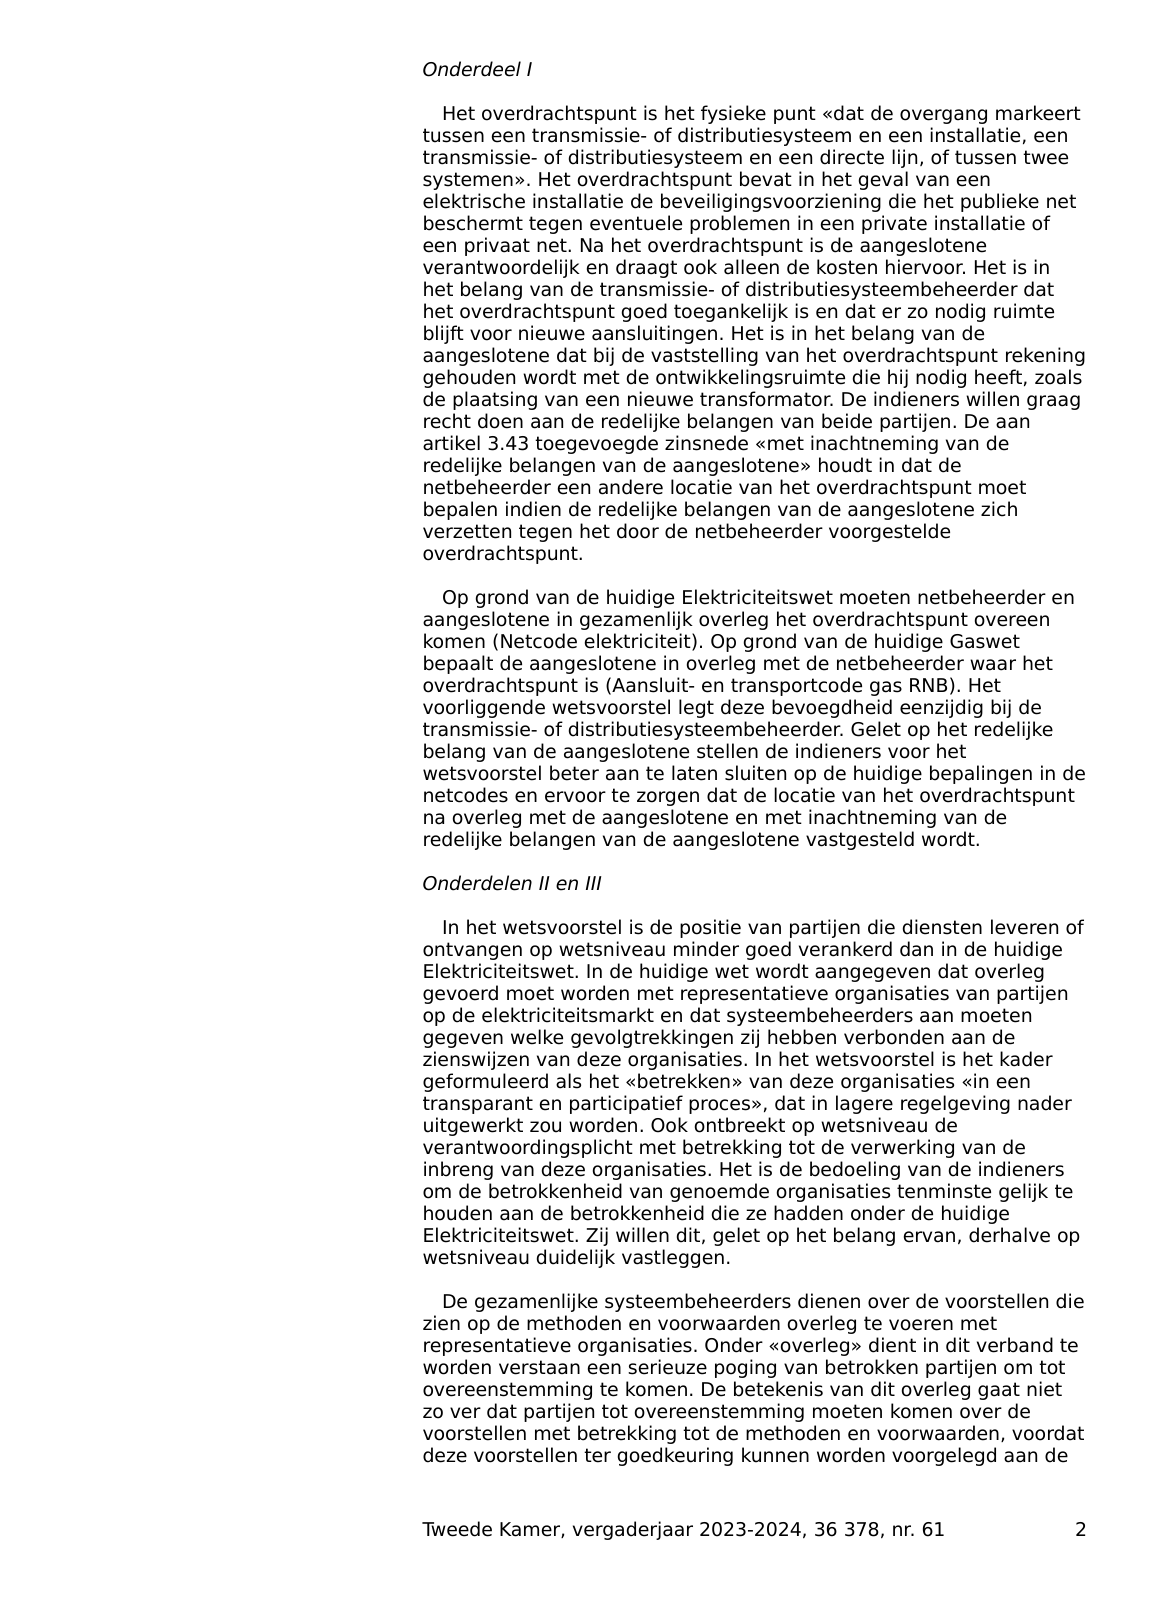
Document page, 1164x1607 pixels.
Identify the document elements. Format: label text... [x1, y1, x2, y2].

text De gezamenlijke systeembeheerders dienen over de voorstellen die zien op de methoden en voorwaarden overleg te voeren met representatieve organisaties. Onder «overleg» dient in dit verband te worden verstaan een serieuze poging van betrokken partijen om tot overeenstemming te komen. De betekenis van dit overleg gaat niet zo ver dat partijen tot overeenstemming moeten komen over de voorstellen met betrekking tot de methoden en voorwaarden, voordat deze voorstellen ter goedkeuring kunnen worden voorgelegd aan de [422, 1291, 1087, 1467]
text Op grond van de huidige Elektriciteitswet moeten netbeheerder en aangeslotene in gezamenlijk overleg het overdrachtspunt overeen komen (Netcode elektriciteit). Op grond van de huidige Gaswet bepaalt de aangeslotene in overleg met de netbeheerder waar het overdrachtspunt is (Aansluit- en transportcode gas RNB). Het voorliggende wetsvoorstel legt deze bevoegdheid eenzijdig bij de transmissie- of distributiesysteembeheerder. Gelet op het redelijke belang van de aangeslotene stellen de indieners voor het wetsvoorstel beter aan te laten sluiten op de huidige bepalingen in de netcodes en ervoor te zorgen dat de locatie van het overdrachtspunt na overleg met de aangeslotene en met inachtneming van de redelijke belangen van de aangeslotene vastgesteld wordt. [422, 587, 1087, 851]
subtitle Onderdelen II en III [422, 873, 1087, 895]
text In het wetsvoorstel is de positie van partijen die diensten leveren of ontvangen op wetsniveau minder goed verankerd dan in de huidige Elektriciteitswet. In de huidige wet wordt aangegeven dat overleg gevoerd moet worden met representatieve organisaties van partijen op de elektriciteitsmarkt en dat systeembeheerders aan moeten gegeven welke gevolgtrekkingen zij hebben verbonden aan de zienswijzen van deze organisaties. In het wetsvoorstel is het kader geformuleerd als het «betrekken» van deze organisaties «in een transparant en participatief proces», dat in lagere regelgeving nader uitgewerkt zou worden. Ook ontbreekt op wetsniveau de verantwoordingsplicht met betrekking tot de verwerking van de inbreng van deze organisaties. Het is de bedoeling van de indieners om de betrokkenheid van genoemde organisaties tenminste gelijk te houden aan de betrokkenheid die ze hadden onder de huidige Elektriciteitswet. Zij willen dit, gelet op het belang ervan, derhalve op wetsniveau duidelijk vastleggen. [422, 917, 1087, 1269]
text Het overdrachtspunt is het fysieke punt «dat de overgang markeert tussen een transmissie- of distributiesysteem en een installatie, een transmissie- of distributiesysteem en een directe lijn, of tussen twee systemen». Het overdrachtspunt bevat in het geval van een elektrische installatie de beveiligingsvoorziening die het publieke net beschermt tegen eventuele problemen in een private installatie of een privaat net. Na het overdrachtspunt is de aangeslotene verantwoordelijk en draagt ook alleen de kosten hiervoor. Het is in het belang van de transmissie- of distributiesysteembeheerder dat het overdrachtspunt goed toegankelijk is en dat er zo nodig ruimte blijft voor nieuwe aansluitingen. Het is in het belang van de aangeslotene dat bij de vaststelling van het overdrachtspunt rekening gehouden wordt met de ontwikkelingsruimte die hij nodig heeft, zoals de plaatsing van een nieuwe transformator. De indieners willen graag recht doen aan de redelijke belangen van beide partijen. De aan artikel 3.43 toegevoegde zinsnede «met inachtneming van de redelijke belangen van de aangeslotene» houdt in dat de netbeheerder een andere locatie van het overdrachtspunt moet bepalen indien de redelijke belangen van de aangeslotene zich verzetten tegen het door de netbeheerder voorgestelde overdrachtspunt. [422, 103, 1087, 565]
subtitle Onderdeel I [422, 59, 1087, 81]
